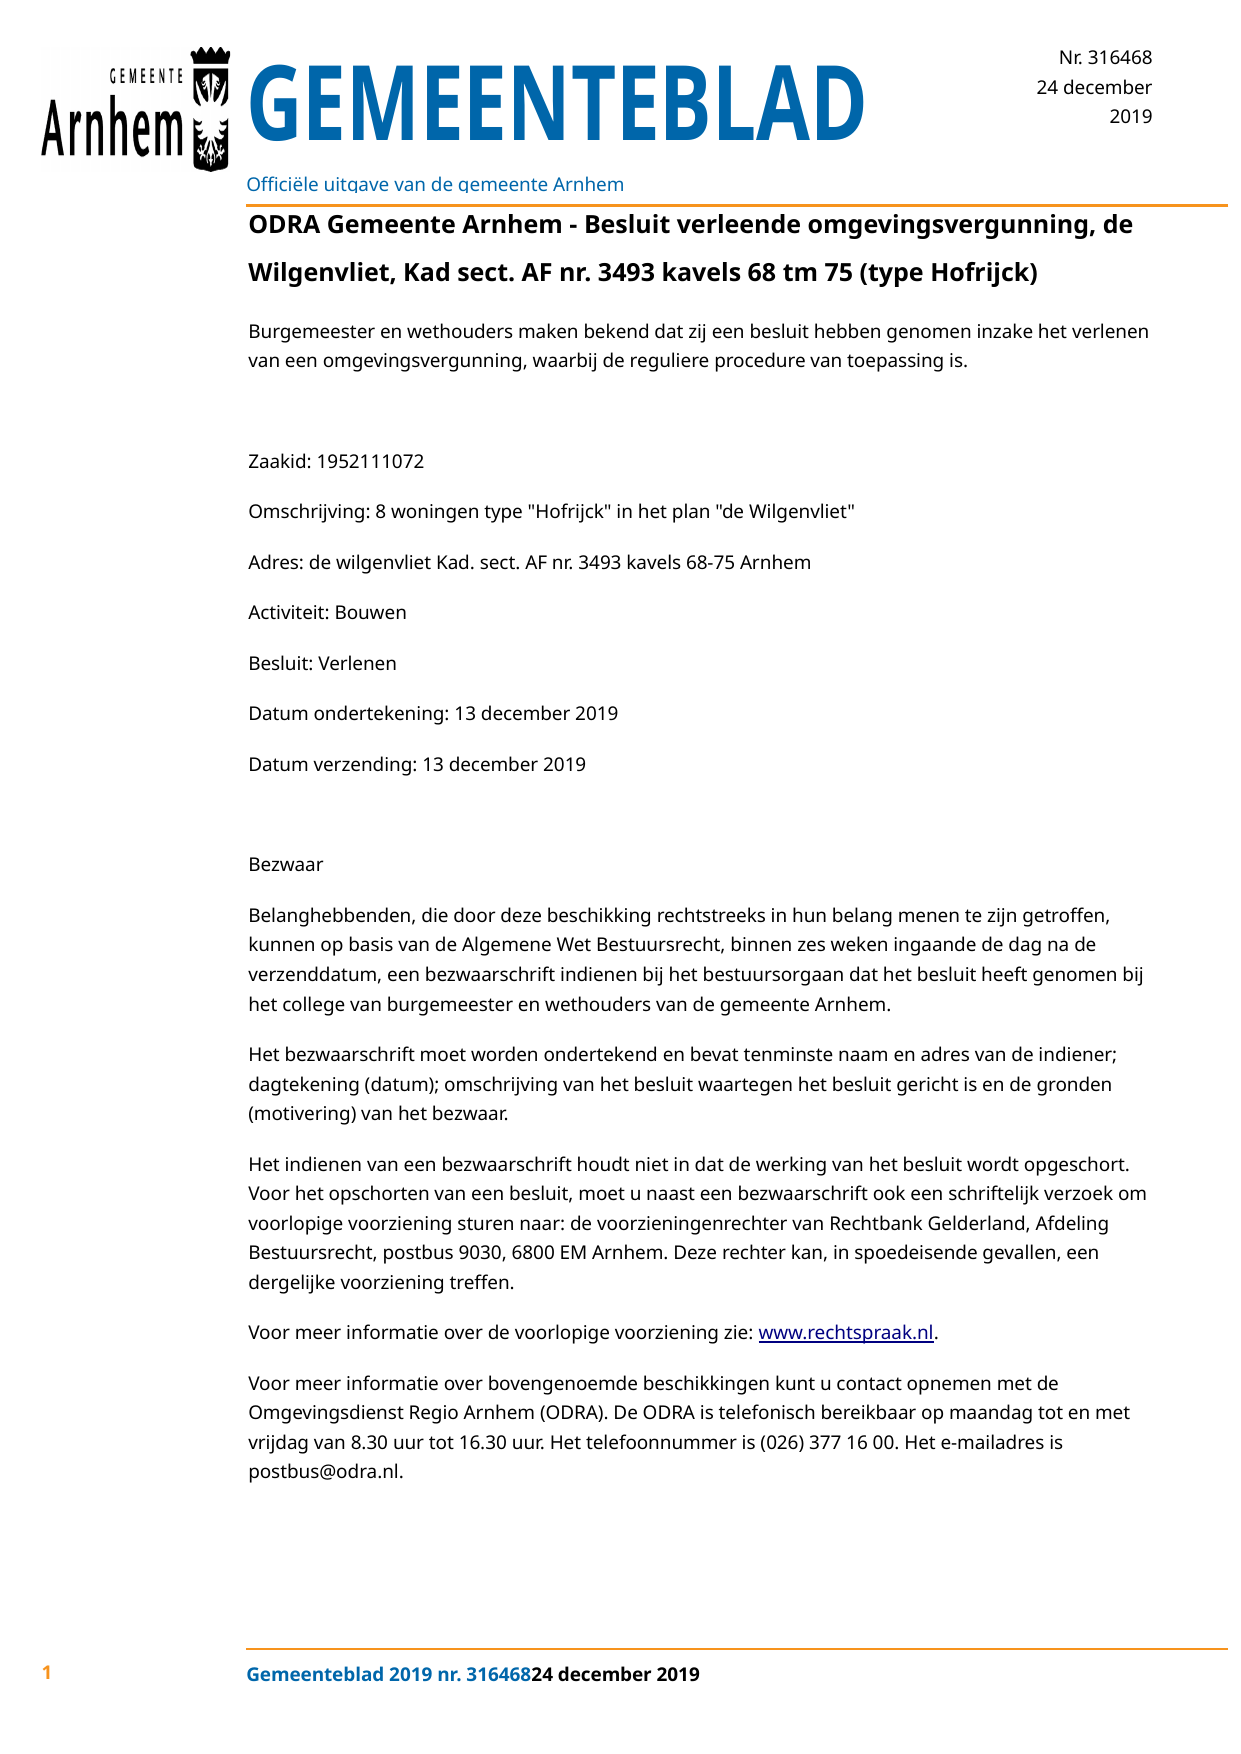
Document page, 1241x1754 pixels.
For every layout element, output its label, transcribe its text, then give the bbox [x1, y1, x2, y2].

text Het indienen van een bezwaarschrift houdt niet in dat de werking van het besluit wordt opgeschort. Voor het opschorten van een besluit, moet u naast een bezwaarschrift ook een schriftelijk verzoek om voorlopige voorziening sturen naar: de voorzieningenrechter van Rechtbank Gelderland, Afdeling Bestuursrecht, postbus 9030, 6800 EM Arnhem. Deze rechter kan, in spoedeisende gevallen, een dergelijke voorziening treffen. [248, 1151, 1152, 1295]
text Voor meer informatie over de voorlopige voorziening zie: www.rechtspraak.nl. [248, 1319, 1152, 1345]
text Activiteit: Bouwen [248, 599, 1152, 625]
text Adres: de wilgenvliet Kad. sect. AF nr. 3493 kavels 68-75 Arnhem [248, 549, 1152, 575]
text Bezwaar [248, 852, 1152, 877]
text Zaakid: 1952111072 [248, 448, 1152, 474]
picture [41, 47, 231, 172]
text Het bezwaarschrift moet worden ondertekend en bevat tenminste naam en adres van de indiener; dagtekening (datum); omschrijving van het besluit waartegen het besluit gericht is en de gronden (motivering) van het bezwaar. [248, 1041, 1152, 1126]
text Burgemeester en wethouders maken bekend dat zij een besluit hebben genomen inzake het verlenen van een omgevingsvergunning, waarbij de reguliere procedure van toepassing is. [248, 318, 1152, 373]
text ODRA Gemeente Arnhem - Besluit verleende omgevingsvergunning, de Wilgenvliet, Kad sect. AF nr. 3493 kavels 68 tm 75 (type Hofrijck) [248, 207, 1152, 288]
text Datum verzending: 13 december 2019 [248, 751, 1152, 777]
text Datum ondertekening: 13 december 2019 [248, 700, 1152, 726]
text Besluit: Verlenen [248, 650, 1152, 676]
text Omschrijving: 8 woningen type "Hofrijck" in het plan "de Wilgenvliet" [248, 499, 1152, 524]
text Belanghebbenden, die door deze beschikking rechtstreeks in hun belang menen te zijn getroffen, kunnen op basis van de Algemene Wet Bestuursrecht, binnen zes weken ingaande de dag na de verzenddatum, een bezwaarschrift indienen bij het bestuursorgaan dat het besluit heeft genomen bij het college van burgemeester en wethouders van de gemeente Arnhem. [248, 902, 1152, 1017]
text Voor meer informatie over bovengenoemde beschikkingen kunt u contact opnemen met de Omgevingsdienst Regio Arnhem (ODRA). De ODRA is telefonisch bereikbaar op maandag tot en met vrijdag van 8.30 uur tot 16.30 uur. Het telefoonnummer is (026) 377 16 00. Het e-mailadres is postbus@odra.nl. [248, 1370, 1152, 1484]
